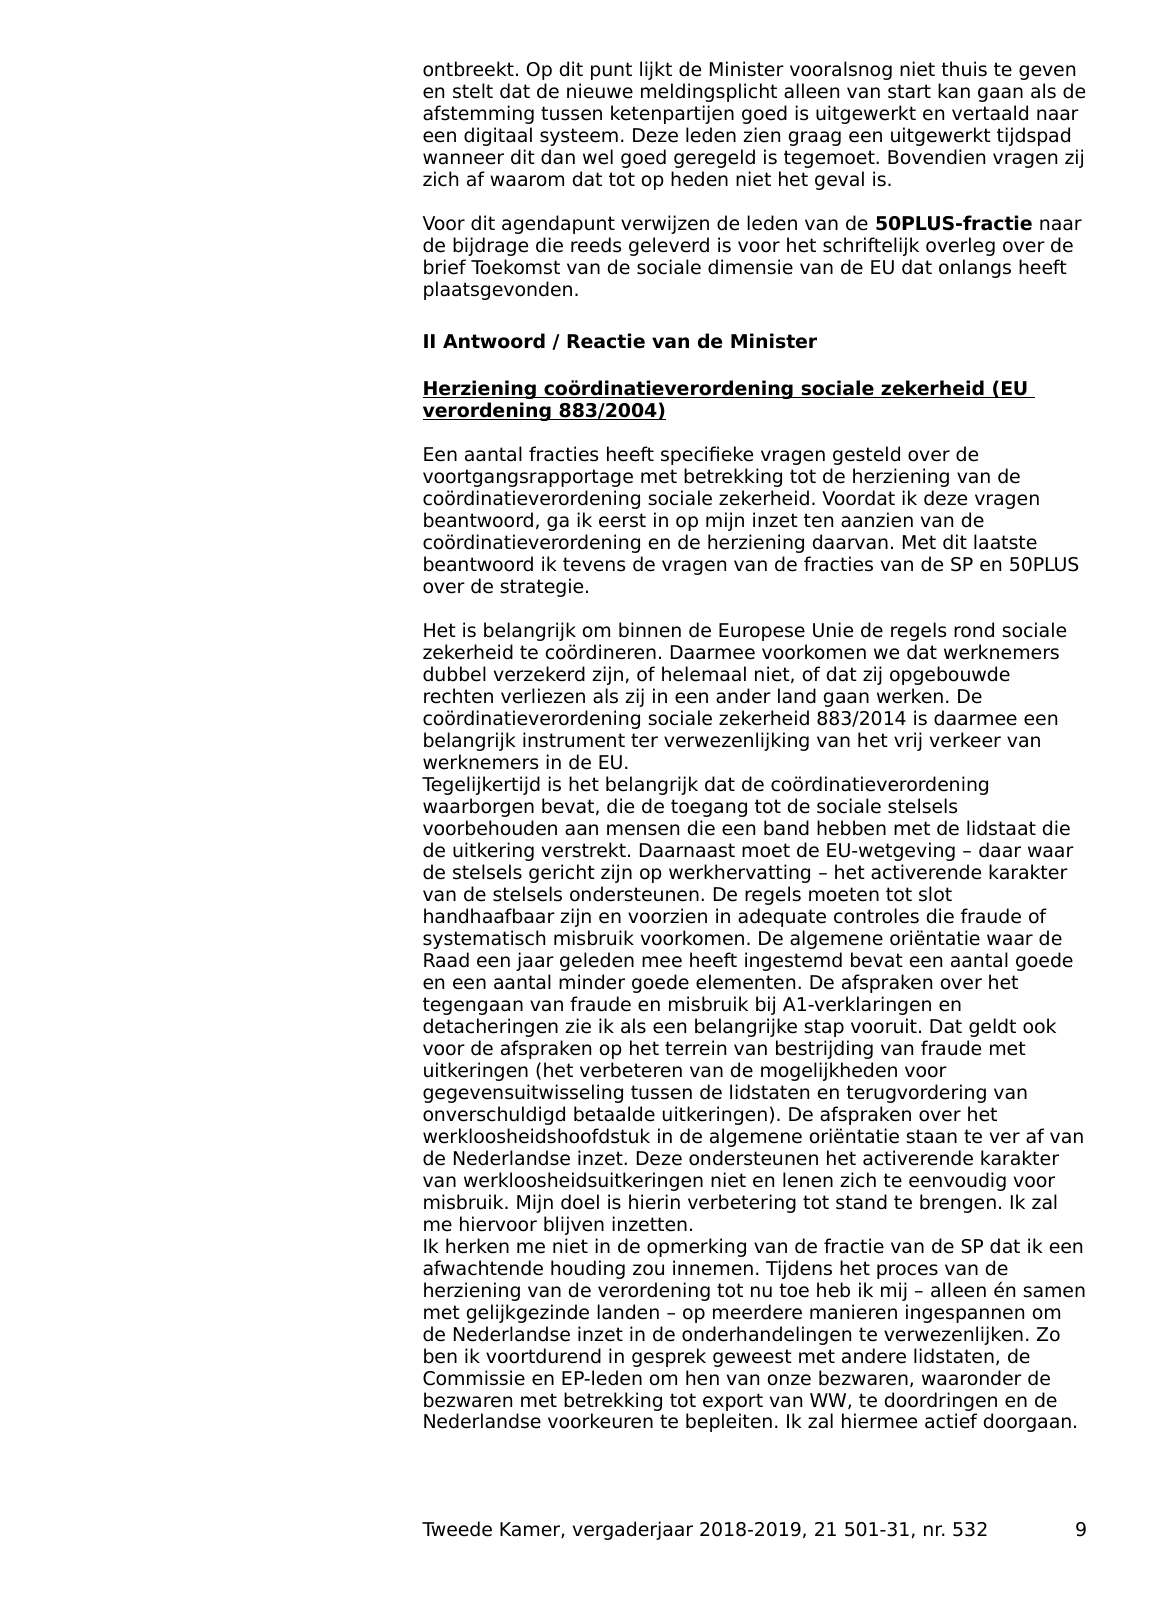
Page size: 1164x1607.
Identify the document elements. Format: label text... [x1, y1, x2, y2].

text Ik herken me niet in de opmerking van de fractie van de SP dat ik een afwachtende houding zou innemen. Tijdens het proces van de herziening van de verordening tot nu toe heb ik mij – alleen én samen met gelijkgezinde landen – op meerdere manieren ingespannen om de Nederlandse inzet in de onderhandelingen te verwezenlijken. Zo ben ik voortdurend in gesprek geweest met andere lidstaten, de Commissie en EP-leden om hen van onze bezwaren, waaronder de bezwaren met betrekking tot export van WW, te doordringen en de Nederlandse voorkeuren te bepleiten. Ik zal hiermee actief doorgaan. [422, 1236, 1087, 1433]
text Een aantal fracties heeft specifieke vragen gesteld over de voortgangsrapportage met betrekking tot de herziening van de coördinatieverordening sociale zekerheid. Voordat ik deze vragen beantwoord, ga ik eerst in op mijn inzet ten aanzien van de coördinatieverordening en de herziening daarvan. Met dit laatste beantwoord ik tevens de vragen van de fracties van de SP en 50PLUS over de strategie. [422, 444, 1087, 598]
subtitle II Antwoord / Reactie van de Minister [422, 331, 1087, 353]
text Het is belangrijk om binnen de Europese Unie de regels rond sociale zekerheid te coördineren. Daarmee voorkomen we dat werknemers dubbel verzekerd zijn, of helemaal niet, of dat zij opgebouwde rechten verliezen als zij in een ander land gaan werken. De coördinatieverordening sociale zekerheid 883/2014 is daarmee een belangrijk instrument ter verwezenlijking van het vrij verkeer van werknemers in de EU. [422, 620, 1087, 774]
text Voor dit agendapunt verwijzen de leden van de 50PLUS-fractie naar de bijdrage die reeds geleverd is voor het schriftelijk overleg over de brief Toekomst van de sociale dimensie van de EU dat onlangs heeft plaatsgevonden. [422, 213, 1087, 301]
text ontbreekt. Op dit punt lijkt de Minister vooralsnog niet thuis te geven en stelt dat de nieuwe meldingsplicht alleen van start kan gaan als de afstemming tussen ketenpartijen goed is uitgewerkt en vertaald naar een digitaal systeem. Deze leden zien graag een uitgewerkt tijdspad wanneer dit dan wel goed geregeld is tegemoet. Bovendien vragen zij zich af waarom dat tot op heden niet het geval is. [422, 59, 1087, 191]
text Tegelijkertijd is het belangrijk dat de coördinatieverordening waarborgen bevat, die de toegang tot de sociale stelsels voorbehouden aan mensen die een band hebben met de lidstaat die de uitkering verstrekt. Daarnaast moet de EU-wetgeving – daar waar de stelsels gericht zijn op werkhervatting – het activerende karakter van de stelsels ondersteunen. De regels moeten tot slot handhaafbaar zijn en voorzien in adequate controles die fraude of systematisch misbruik voorkomen. De algemene oriëntatie waar de Raad een jaar geleden mee heeft ingestemd bevat een aantal goede en een aantal minder goede elementen. De afspraken over het tegengaan van fraude en misbruik bij A1-verklaringen en detacheringen zie ik als een belangrijke stap vooruit. Dat geldt ook voor de afspraken op het terrein van bestrijding van fraude met uitkeringen (het verbeteren van de mogelijkheden voor gegevensuitwisseling tussen de lidstaten en terugvordering van onverschuldigd betaalde uitkeringen). De afspraken over het werkloosheidshoofdstuk in de algemene oriëntatie staan te ver af van de Nederlandse inzet. Deze ondersteunen het activerende karakter van werkloosheidsuitkeringen niet en lenen zich te eenvoudig voor misbruik. Mijn doel is hierin verbetering tot stand te brengen. Ik zal me hiervoor blijven inzetten. [422, 774, 1087, 1236]
subtitle Herziening coördinatieverordening sociale zekerheid (EU verordening 883/2004) [422, 378, 1087, 422]
